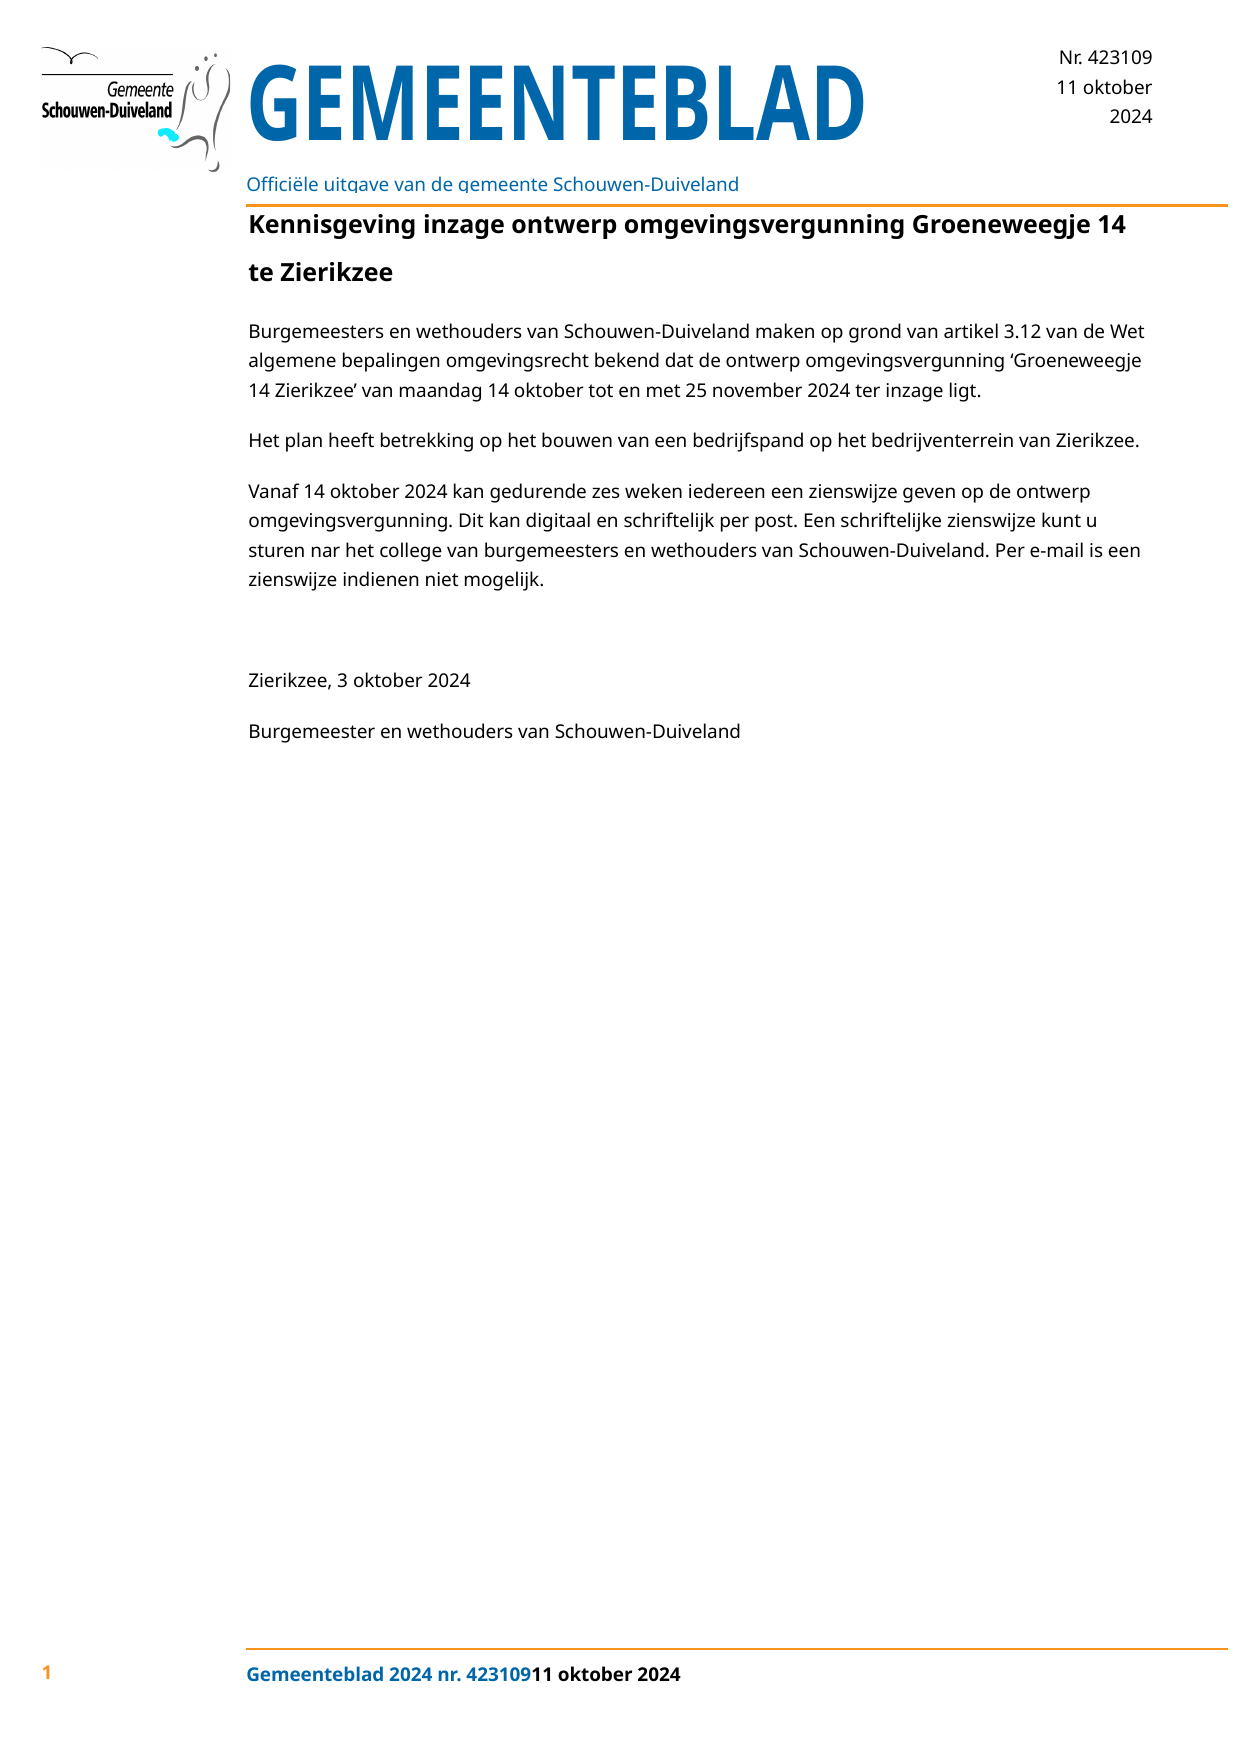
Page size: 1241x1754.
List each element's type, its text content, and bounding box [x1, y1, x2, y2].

text Burgemeesters en wethouders van Schouwen-Duiveland maken op grond van artikel 3.12 van de Wet algemene bepalingen omgevingsrecht bekend dat de ontwerp omgevingsvergunning ‘Groeneweegje 14 Zierikzee’ van maandag 14 oktober tot en met 25 november 2024 ter inzage ligt. [248, 318, 1152, 403]
text Burgemeester en wethouders van Schouwen-Duiveland [248, 718, 1152, 744]
picture [41, 47, 231, 172]
text Kennisgeving inzage ontwerp omgevingsvergunning Groeneweegje 14 te Zierikzee [248, 207, 1152, 288]
text Zierikzee, 3 oktober 2024 [248, 667, 1152, 693]
text Vanaf 14 oktober 2024 kan gedurende zes weken iedereen een zienswijze geven op de ontwerp omgevingsvergunning. Dit kan digitaal en schriftelijk per post. Een schriftelijke zienswijze kunt u sturen nar het college van burgemeesters en wethouders van Schouwen-Duiveland. Per e-mail is een zienswijze indienen niet mogelijk. [248, 478, 1152, 592]
text Het plan heeft betrekking op het bouwen van een bedrijfspand op het bedrijventerrein van Zierikzee. [248, 427, 1152, 453]
